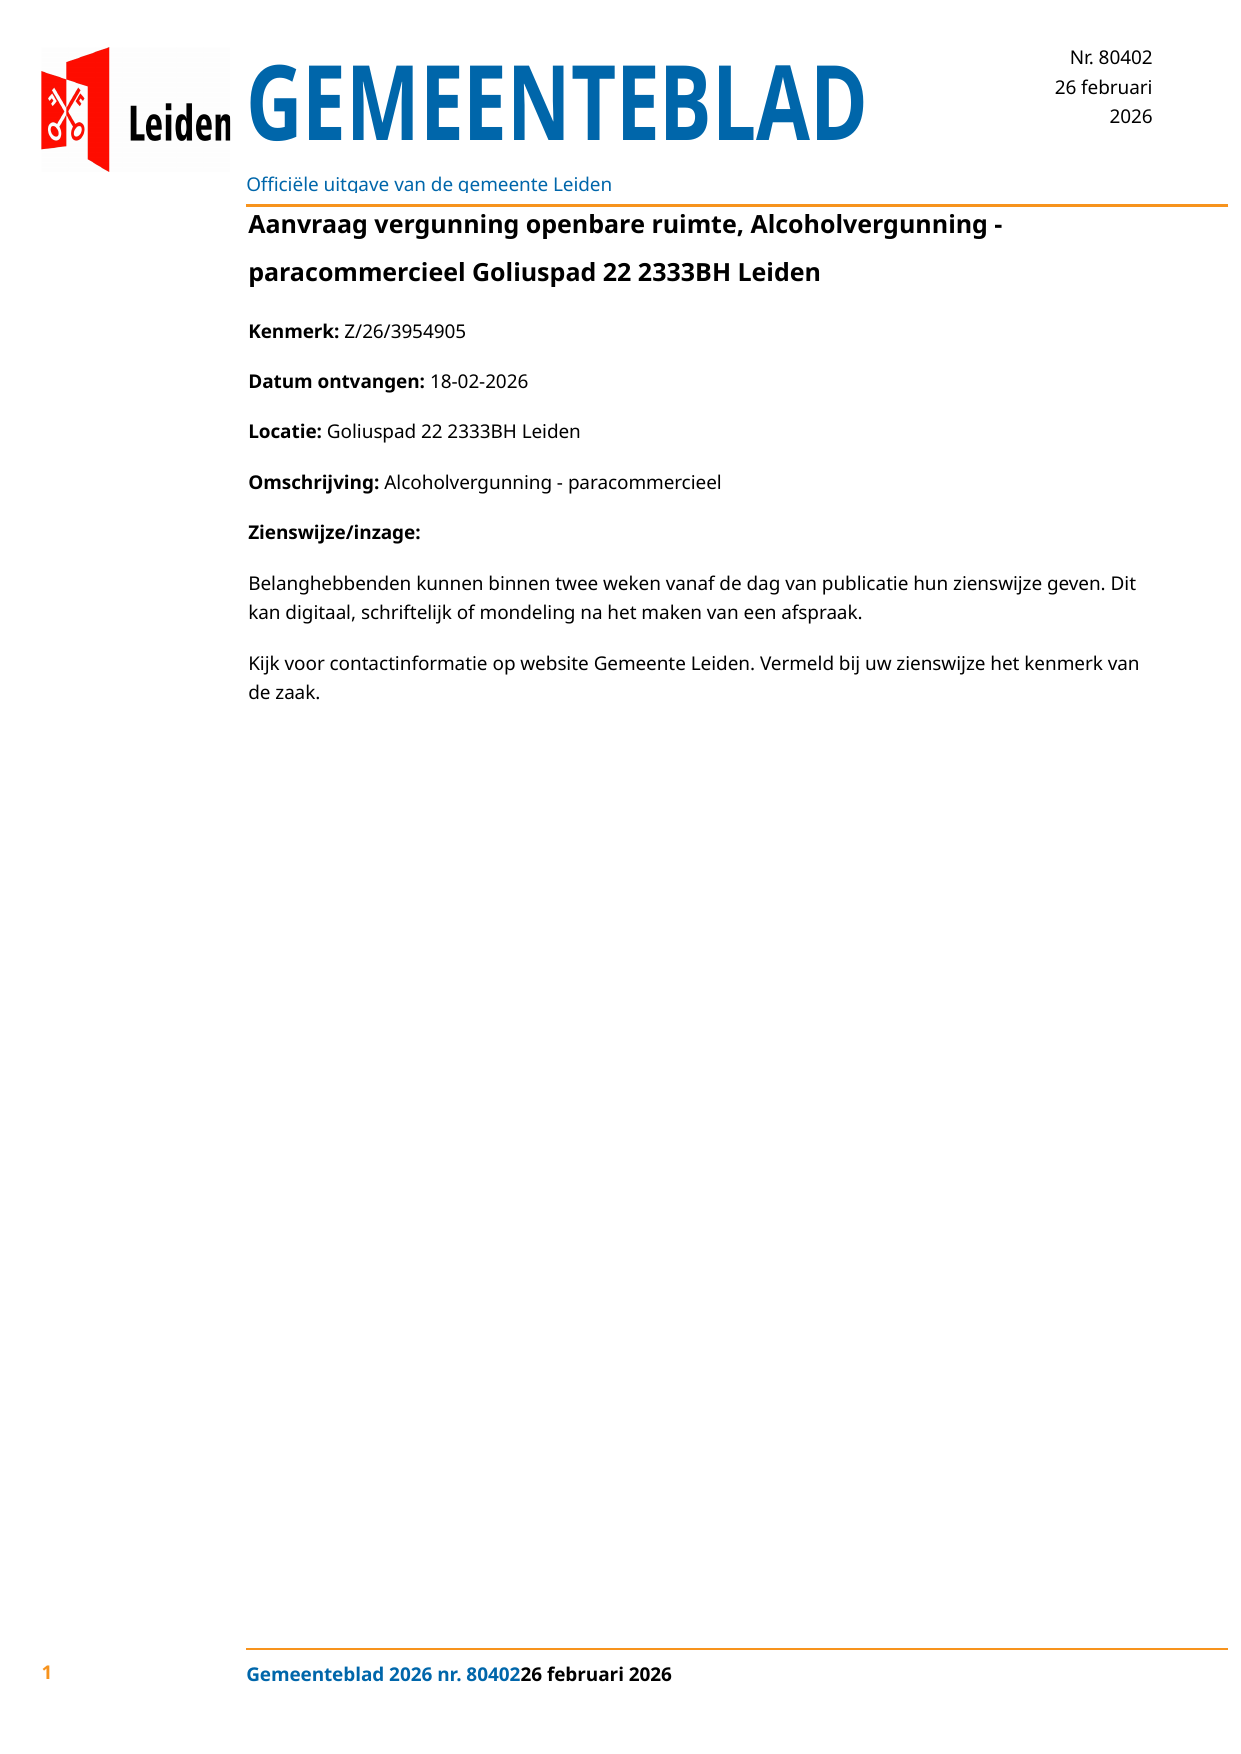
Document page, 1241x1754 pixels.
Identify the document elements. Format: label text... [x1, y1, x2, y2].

text Kijk voor contactinformatie op website Gemeente Leiden. Vermeld bij uw zienswijze het kenmerk van de zaak. [248, 650, 1152, 705]
text Locatie: Goliuspad 22 2333BH Leiden [248, 419, 1152, 444]
text Kenmerk: Z/26/3954905 [248, 318, 1152, 344]
text Aanvraag vergunning openbare ruimte, Alcoholvergunning - paracommercieel Goliuspad 22 2333BH Leiden [248, 207, 1152, 288]
text Belanghebbenden kunnen binnen twee weken vanaf de dag van publicatie hun zienswijze geven. Dit kan digitaal, schriftelijk of mondeling na het maken van een afspraak. [248, 570, 1152, 625]
text Omschrijving: Alcoholvergunning - paracommercieel [248, 469, 1152, 495]
picture [41, 47, 231, 172]
text Datum ontvangen: 18-02-2026 [248, 368, 1152, 394]
text Zienswijze/inzage: [248, 519, 1152, 545]
